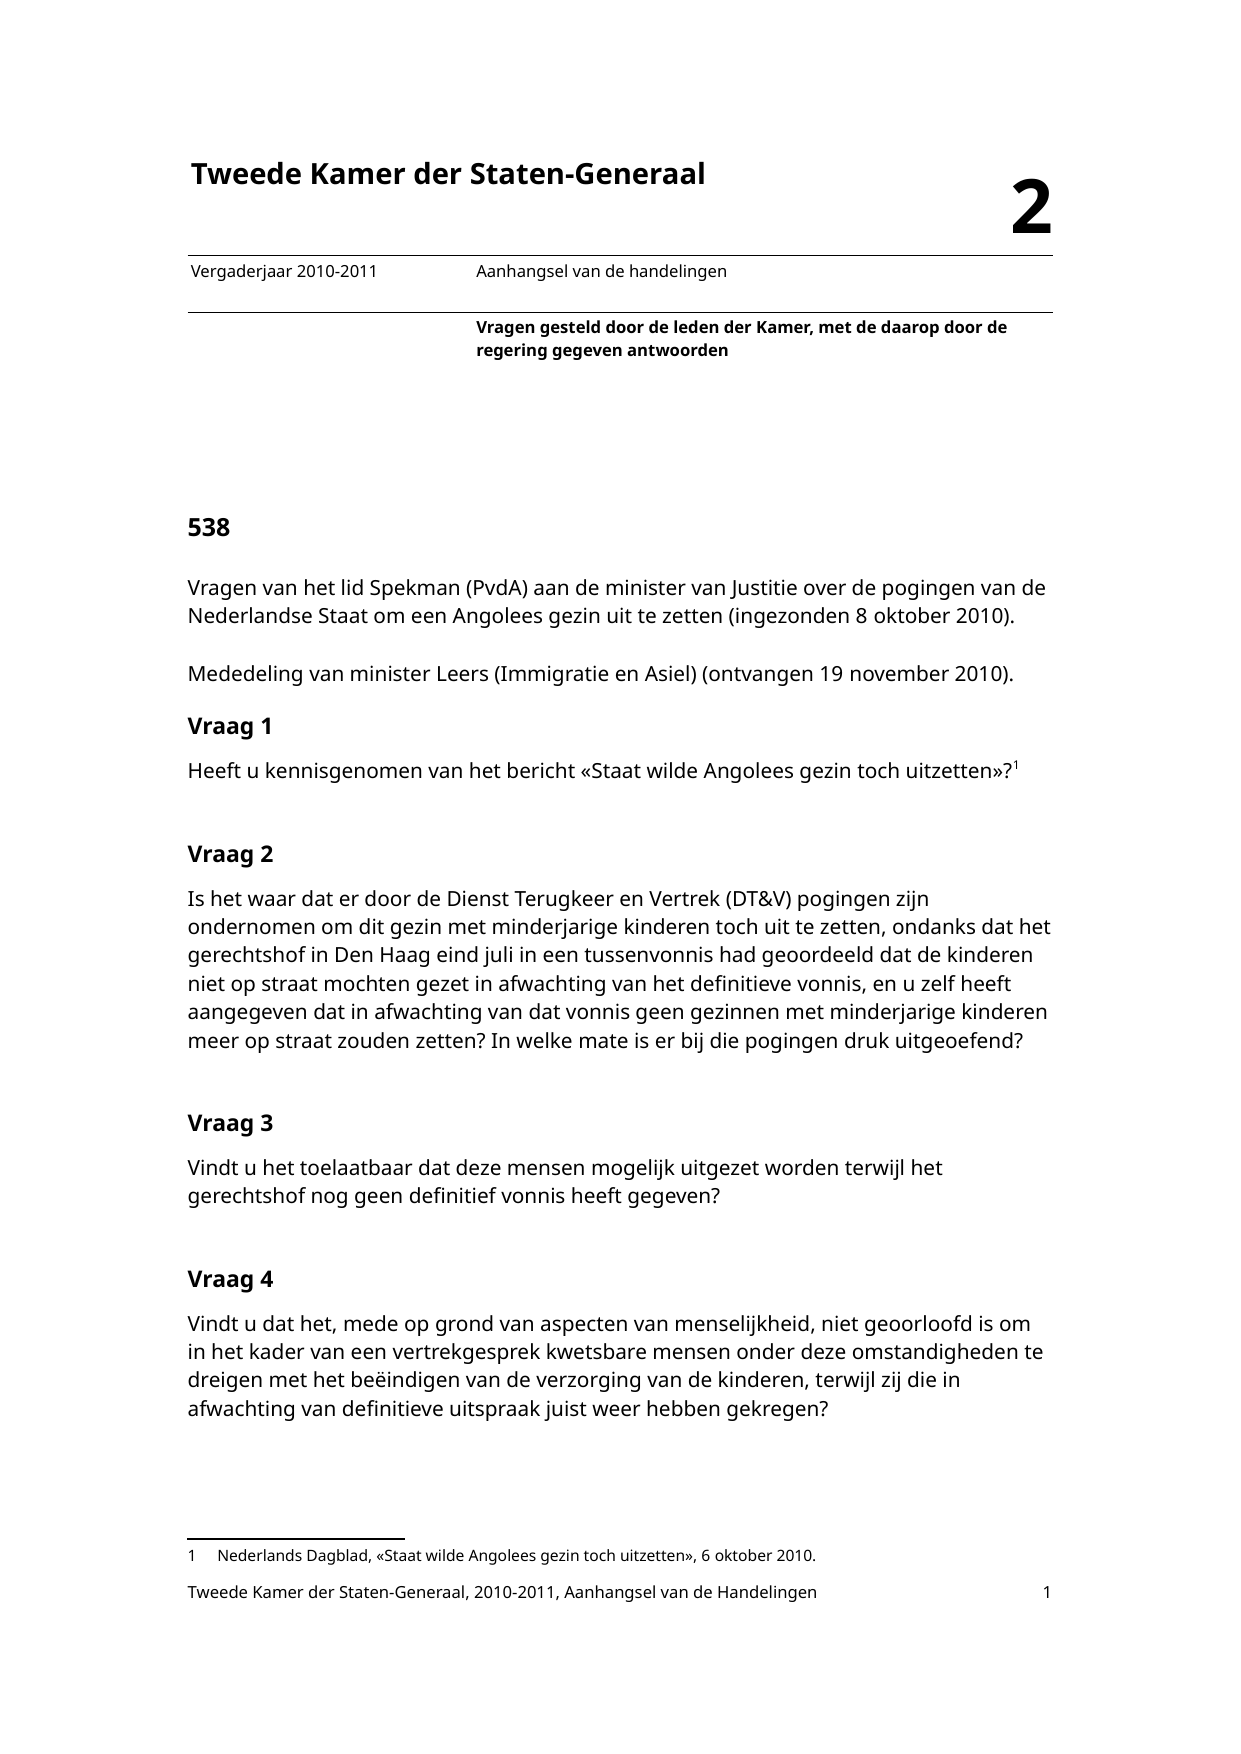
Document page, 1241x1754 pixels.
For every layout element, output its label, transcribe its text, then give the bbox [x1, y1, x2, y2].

table_header Tweede Kamer der Staten-Generaal [188, 150, 879, 255]
text Vindt u dat het, mede op grond van aspecten van menselijkheid, niet geoorloofd is om in het kader van een vertrekgesprek kwetsbare mensen onder deze omstandigheden te dreigen met het beëindigen van de verzorging van de kinderen, terwijl zij die in afwachting van definitieve uitspraak juist weer hebben gekregen? [187, 1309, 1053, 1422]
table_header 2 [880, 150, 1053, 255]
text Vragen van het lid Spekman (PvdA) aan de minister van Justitie over de pogingen van de Nederlandse Staat om een Angolees gezin uit te zetten (ingezonden 8 oktober 2010). [187, 573, 1053, 630]
subtitle Vraag 1 [187, 710, 1053, 742]
subtitle Vraag 3 [187, 1107, 1053, 1138]
table_cell Vragen gesteld door de leden der Kamer, met de daarop door de regering gegeven antwoorden [473, 313, 1053, 361]
text Vindt u het toelaatbaar dat deze mensen mogelijk uitgezet worden terwijl het gerechtshof nog geen definitief vonnis heeft gegeven? [187, 1153, 1053, 1210]
table_cell [188, 313, 473, 361]
subtitle Vraag 2 [187, 837, 1053, 869]
text Mededeling van minister Leers (Immigratie en Asiel) (ontvangen 19 november 2010). [187, 659, 1053, 688]
text Heeft u kennisgenomen van het bericht «Staat wilde Angolees gezin toch uitzetten»? [187, 757, 1053, 785]
text 538 [187, 509, 1053, 543]
text Nederlands Dagblad, «Staat wilde Angolees gezin toch uitzetten», 6 oktober 2010. [187, 1538, 1053, 1566]
subtitle Vraag 4 [187, 1262, 1053, 1294]
text Is het waar dat er door de Dienst Terugkeer en Vertrek (DT&V) pogingen zijn ondernomen om dit gezin met minderjarige kinderen toch uit te zetten, ondanks dat het gerechtshof in Den Haag eind juli in een tussenvonnis had geoordeeld dat de kinderen niet op straat mochten gezet in afwachting van het definitieve vonnis, en u zelf heeft aangegeven dat in afwachting van dat vonnis geen gezinnen met minderjarige kinderen meer op straat zouden zetten? In welke mate is er bij die pogingen druk uitgeoefend? [187, 884, 1053, 1054]
table_cell Vergaderjaar 2010-2011 [188, 256, 473, 312]
table_cell Aanhangsel van de handelingen [473, 256, 1053, 312]
